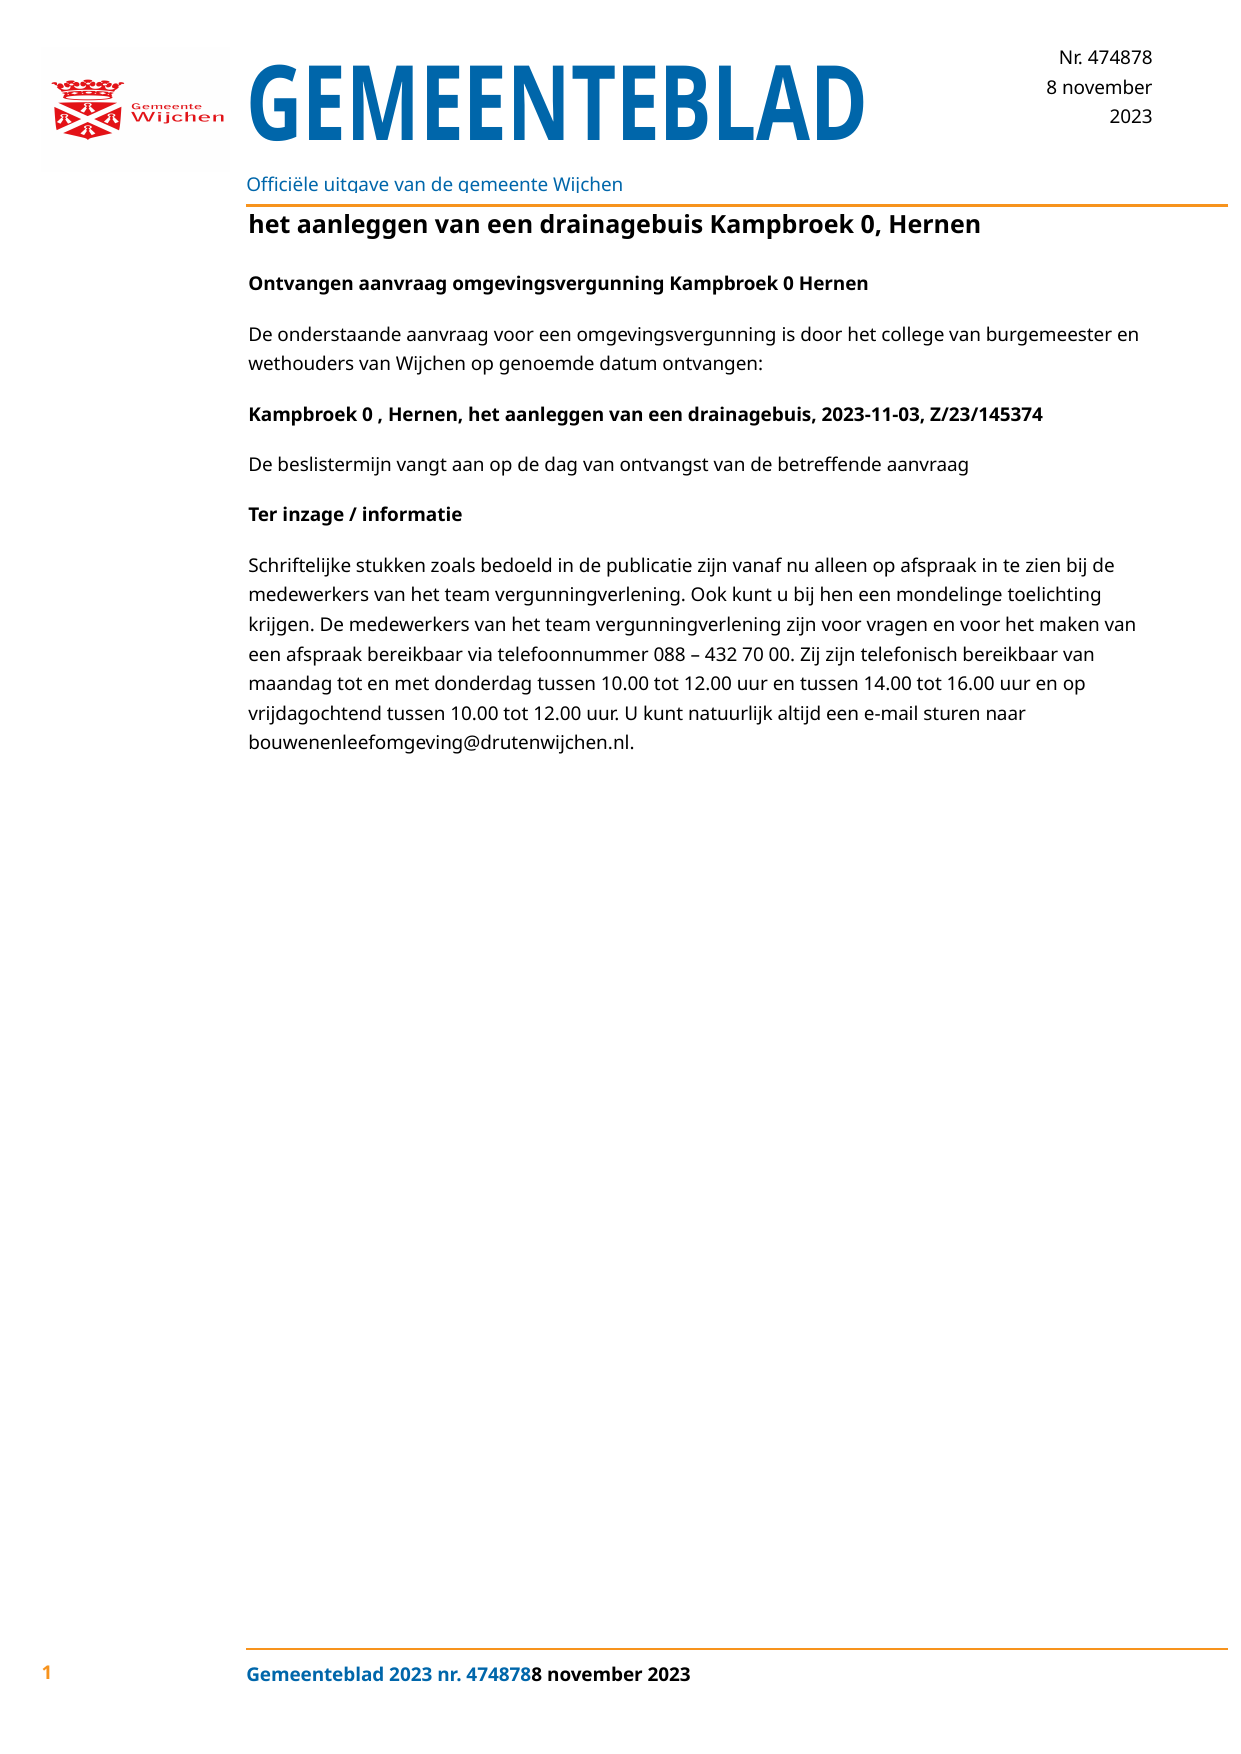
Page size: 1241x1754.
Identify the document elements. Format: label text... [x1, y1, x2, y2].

text De beslistermijn vangt aan op de dag van ontvangst van de betreffende aanvraag [248, 451, 1152, 477]
picture [41, 47, 231, 172]
text Ter inzage / informatie [248, 502, 1152, 527]
text Schriftelijke stukken zoals bedoeld in de publicatie zijn vanaf nu alleen op afspraak in te zien bij de medewerkers van het team vergunningverlening. Ook kunt u bij hen een mondelinge toelichting krijgen. De medewerkers van het team vergunningverlening zijn voor vragen en voor het maken van een afspraak bereikbaar via telefoonnummer 088 – 432 70 00. Zij zijn telefonisch bereikbaar van maandag tot en met donderdag tussen 10.00 tot 12.00 uur en tussen 14.00 tot 16.00 uur en op vrijdagochtend tussen 10.00 tot 12.00 uur. U kunt natuurlijk altijd een e-mail sturen naar bouwenenleefomgeving@drutenwijchen.nl. [248, 552, 1152, 755]
text Ontvangen aanvraag omgevingsvergunning Kampbroek 0 Hernen [248, 270, 1152, 296]
text Kampbroek 0 , Hernen, het aanleggen van een drainagebuis, 2023-11-03, Z/23/145374 [248, 401, 1152, 426]
text het aanleggen van een drainagebuis Kampbroek 0, Hernen [248, 207, 1152, 241]
text De onderstaande aanvraag voor een omgevingsvergunning is door het college van burgemeester en wethouders van Wijchen op genoemde datum ontvangen: [248, 321, 1152, 376]
